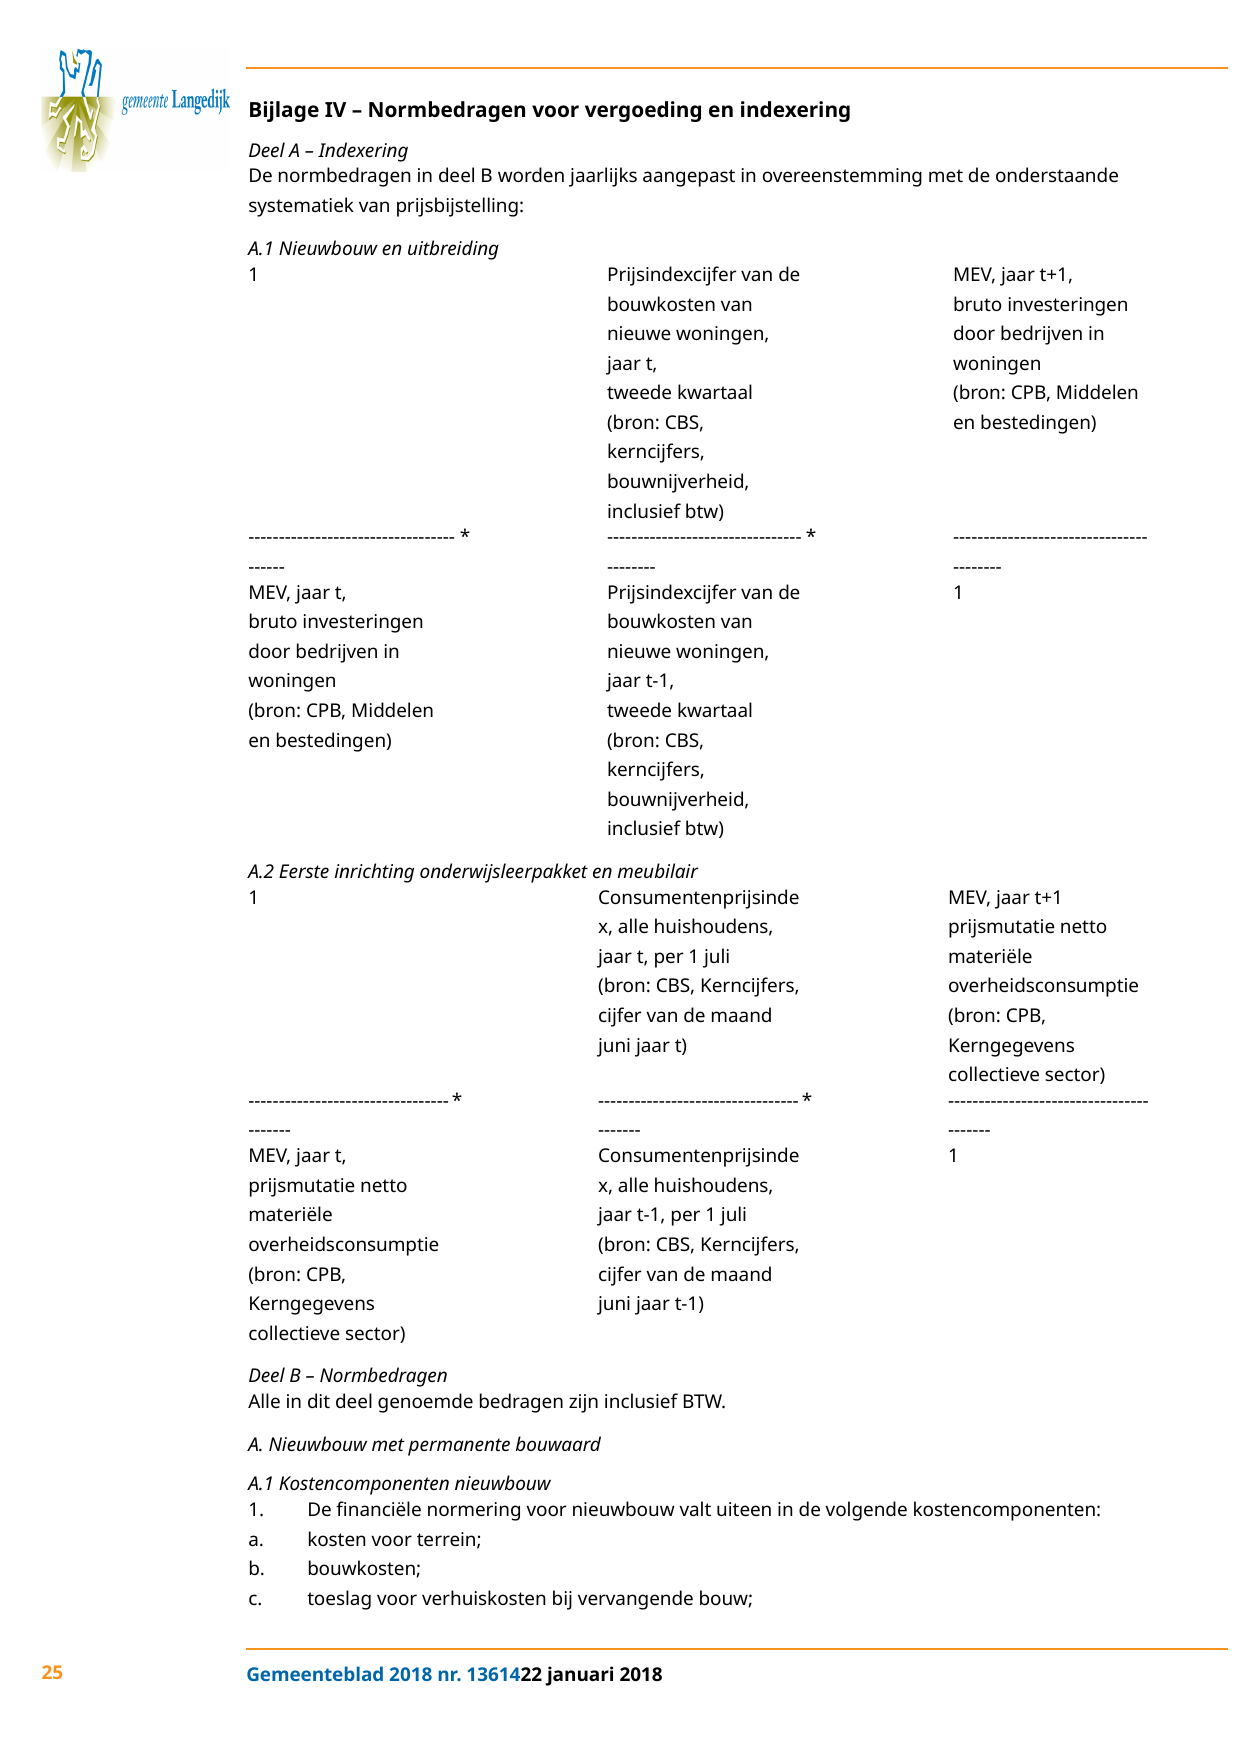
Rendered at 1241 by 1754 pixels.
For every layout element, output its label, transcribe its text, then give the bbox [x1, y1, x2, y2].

table_cell ---------------------------------------- [248, 524, 459, 579]
table_header Consumentenprijsindex, alle huishoudens, jaar t, per 1 juli (bron: CBS, Kerncijfers, cijfer van de maand juni jaar t) [598, 884, 802, 1087]
table_cell [460, 579, 607, 841]
text A. Nieuwbouw met permanente bouwaard [248, 1431, 1152, 1457]
list toeslag voor verhuiskosten bij vervangende bouw; [248, 1585, 1152, 1611]
table_cell ---------------------------------------- [248, 1087, 452, 1142]
text Deel B – Normbedragen [248, 1362, 1152, 1388]
table_cell [802, 1143, 948, 1346]
table_header MEV, jaar t+1 prijsmutatie netto materiële overheidsconsumptie (bron: CPB, Kerngegevens collectieve sector) [948, 884, 1152, 1087]
table_cell ---------------------------------------- [948, 1087, 1152, 1142]
table_header 1 [248, 884, 452, 1087]
list De financiële normering voor nieuwbouw valt uiteen in de volgende kostencomponenten: [248, 1496, 1152, 1522]
table_header [806, 261, 953, 523]
text Bijlage IV – Normbedragen voor vergoeding en indexering [248, 95, 1152, 123]
table_cell * [452, 1087, 598, 1142]
table_header [802, 884, 948, 1087]
table_cell 1 [953, 579, 1152, 841]
text De normbedragen in deel B worden jaarlijks aangepast in overeenstemming met de onderstaande systematiek van prijsbijstelling: [248, 163, 1152, 218]
table_header [452, 884, 598, 1087]
table_header [460, 261, 607, 523]
text A.1 Nieuwbouw en uitbreiding [248, 235, 1152, 261]
table_cell MEV, jaar t, bruto investeringen door bedrijven in woningen (bron: CPB, Middelen en bestedingen) [248, 579, 459, 841]
table_cell Consumentenprijsindex, alle huishoudens, jaar t-1, per 1 juli (bron: CBS, Kerncijfers, cijfer van de maand juni jaar t-1) [598, 1143, 802, 1346]
table_cell [452, 1143, 598, 1346]
picture [41, 47, 231, 172]
text Alle in dit deel genoemde bedragen zijn inclusief BTW. [248, 1388, 1152, 1414]
table_header 1 [248, 261, 459, 523]
table_cell * [460, 524, 607, 579]
list bouwkosten; [248, 1555, 1152, 1581]
table_cell * [802, 1087, 948, 1142]
table_header MEV, jaar t+1, bruto investeringen door bedrijven in woningen (bron: CPB, Middelen en bestedingen) [953, 261, 1152, 523]
text A.1 Kostencomponenten nieuwbouw [248, 1471, 1152, 1496]
list kosten voor terrein; [248, 1526, 1152, 1552]
table_cell * [806, 524, 953, 579]
text Deel A – Indexering [248, 137, 1152, 163]
table_cell MEV, jaar t, prijsmutatie netto materiële overheidsconsumptie (bron: CPB, Kerngegevens collectieve sector) [248, 1143, 452, 1346]
table_cell Prijsindexcijfer van de bouwkosten van nieuwe woningen, jaar t-1, tweede kwartaal (bron: CBS, kerncijfers, bouwnijverheid, inclusief btw) [607, 579, 806, 841]
table_header Prijsindexcijfer van de bouwkosten van nieuwe woningen, jaar t, tweede kwartaal (bron: CBS, kerncijfers, bouwnijverheid, inclusief btw) [607, 261, 806, 523]
table_cell ---------------------------------------- [598, 1087, 802, 1142]
table_cell [806, 579, 953, 841]
text A.2 Eerste inrichting onderwijsleerpakket en meubilair [248, 858, 1152, 884]
table_cell ---------------------------------------- [953, 524, 1152, 579]
table_cell 1 [948, 1143, 1152, 1346]
table_cell ---------------------------------------- [607, 524, 806, 579]
